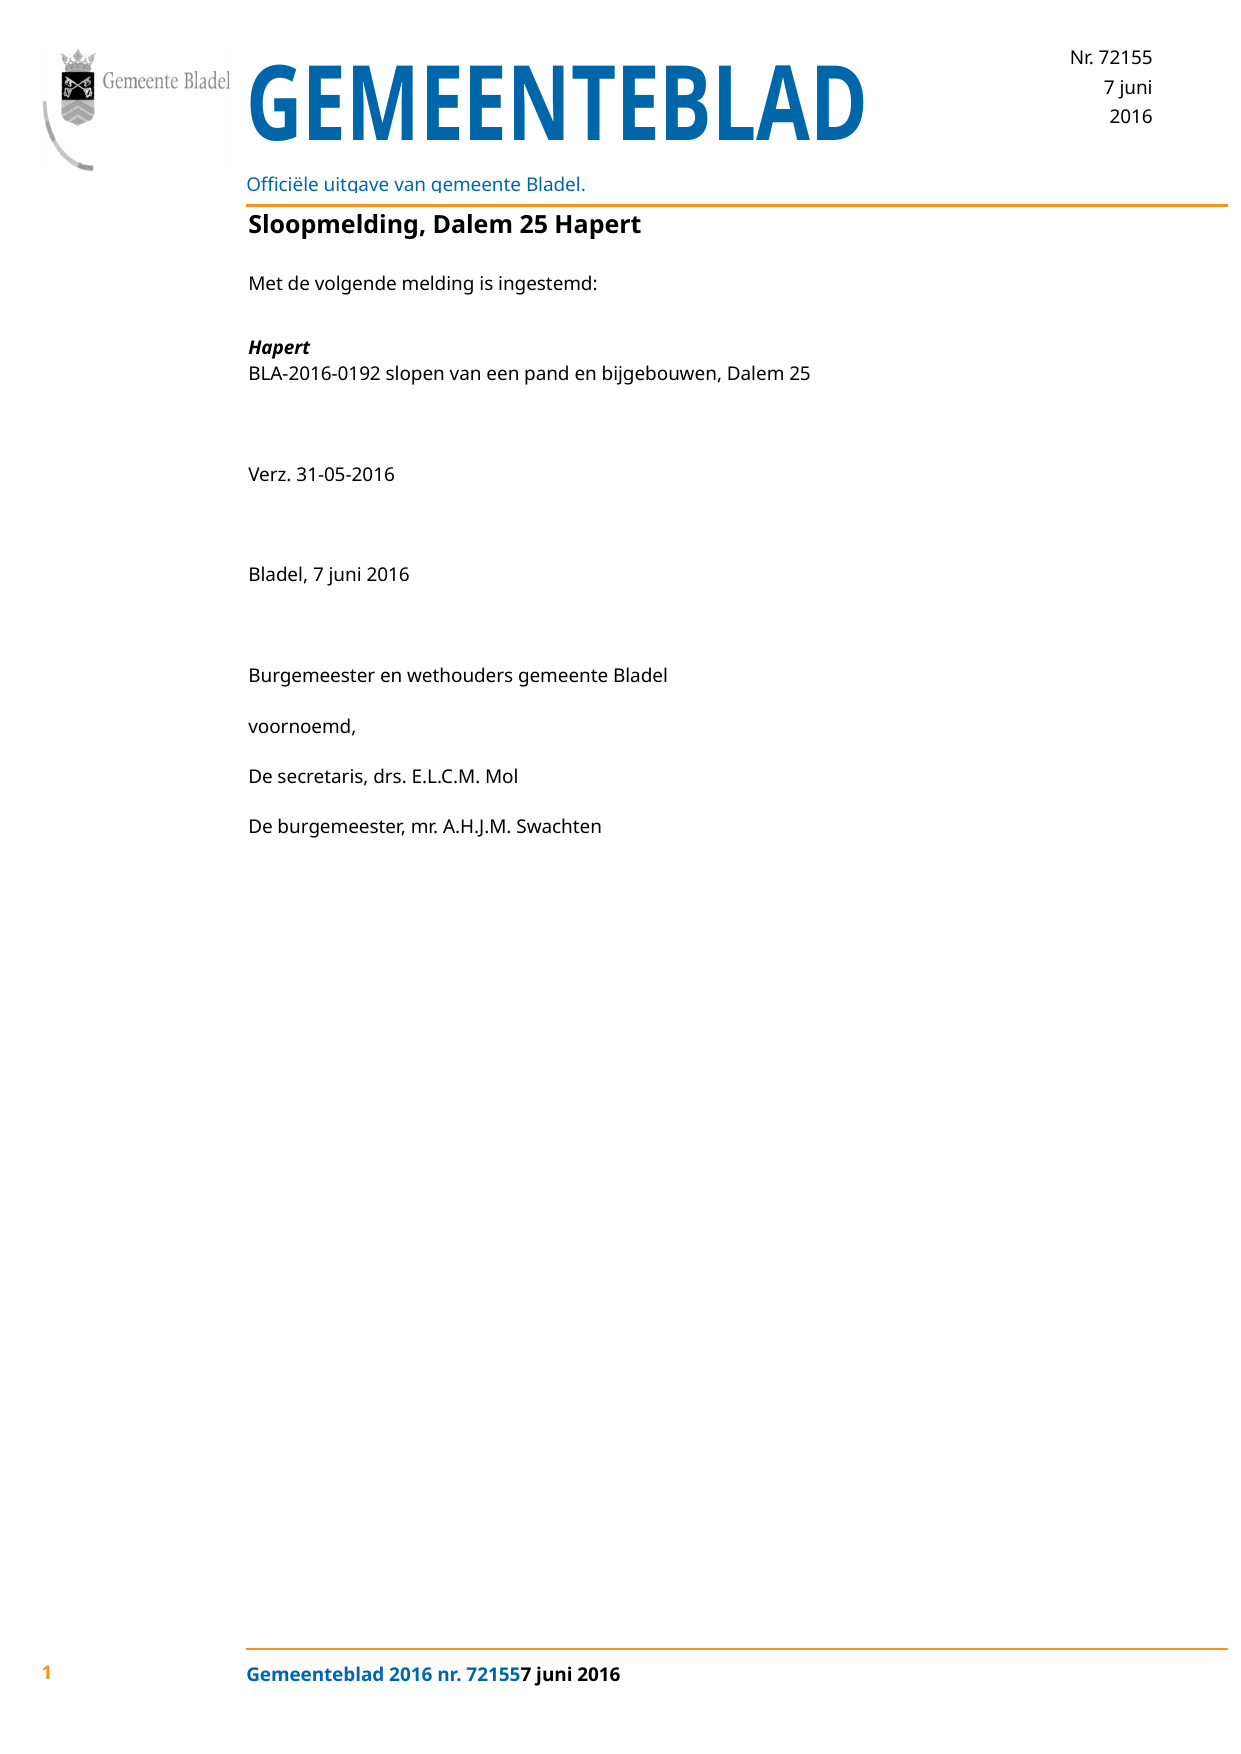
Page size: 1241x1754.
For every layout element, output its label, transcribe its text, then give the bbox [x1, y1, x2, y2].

text Bladel, 7 juni 2016 [248, 562, 1152, 587]
text De burgemeester, mr. A.H.J.M. Swachten [248, 814, 1152, 839]
text voornoemd, [248, 713, 1152, 739]
picture [41, 47, 231, 172]
text Sloopmelding, Dalem 25 Hapert [248, 207, 1152, 241]
text Verz. 31-05-2016 [248, 461, 1152, 487]
text De secretaris, drs. E.L.C.M. Mol [248, 763, 1152, 789]
text Met de volgende melding is ingestemd: [248, 270, 1152, 296]
text Burgemeester en wethouders gemeente Bladel [248, 662, 1152, 688]
text BLA-2016-0192 slopen van een pand en bijgebouwen, Dalem 25 [248, 360, 1152, 386]
text Hapert [248, 334, 1152, 360]
